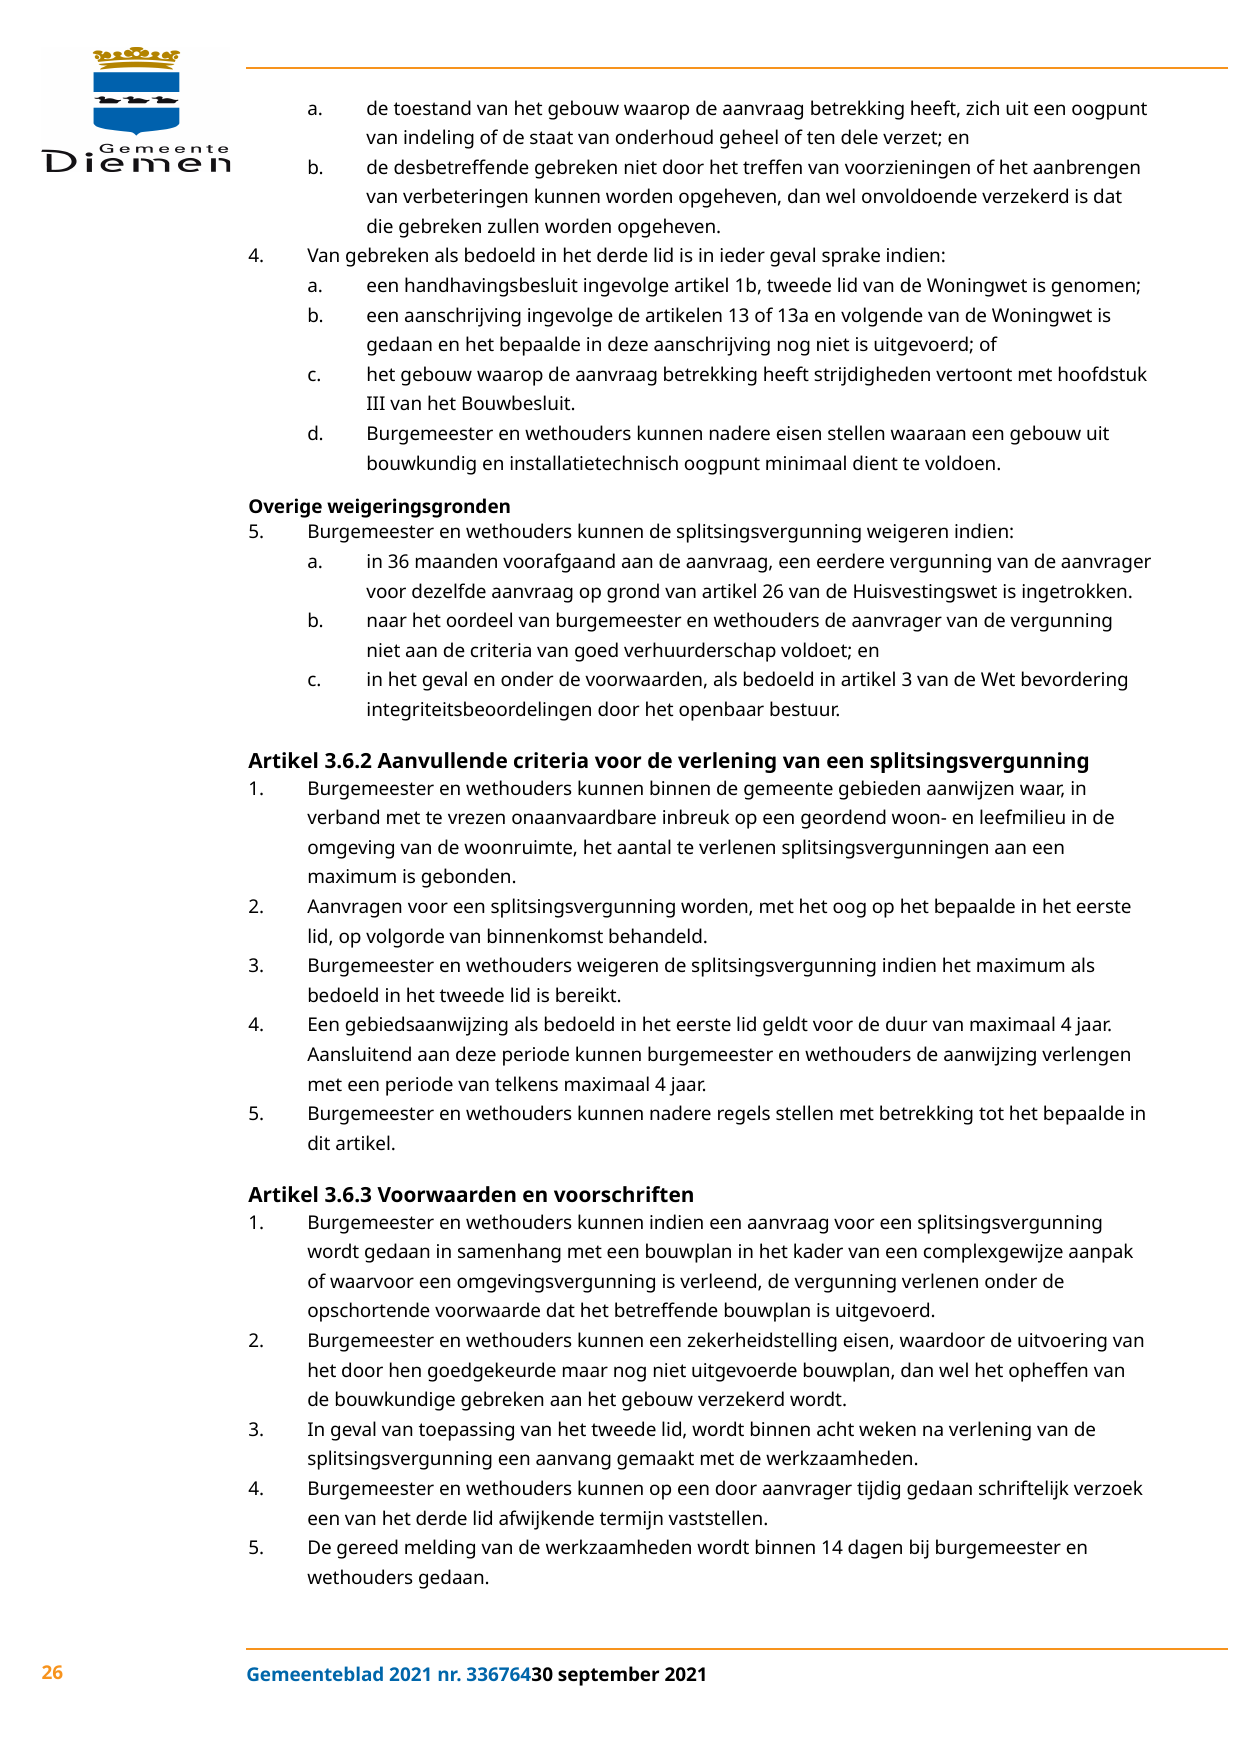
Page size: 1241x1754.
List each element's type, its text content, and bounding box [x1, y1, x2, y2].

list Burgemeester en wethouders weigeren de splitsingsvergunning indien het maximum als bedoeld in het tweede lid is bereikt. [248, 952, 1152, 1008]
list het gebouw waarop de aanvraag betrekking heeft strijdigheden vertoont met hoofdstuk III van het Bouwbesluit. [307, 361, 1152, 416]
list Burgemeester en wethouders kunnen op een door aanvrager tijdig gedaan schriftelijk verzoek een van het derde lid afwijkende termijn vaststellen. [248, 1475, 1152, 1530]
list een aanschrijving ingevolge de artikelen 13 of 13a en volgende van de Woningwet is gedaan en het bepaalde in deze aanschrijving nog niet is uitgevoerd; of [307, 302, 1152, 357]
list Burgemeester en wethouders kunnen de splitsingsvergunning weigeren indien: [248, 519, 1152, 544]
text Overige weigeringsgronden [248, 493, 1152, 519]
list Burgemeester en wethouders kunnen binnen de gemeente gebieden aanwijzen waar, in verband met te vrezen onaanvaardbare inbreuk op een geordend woon- en leefmilieu in de omgeving van de woonruimte, het aantal te verlenen splitsingsvergunningen aan een maximum is gebonden. [248, 775, 1152, 889]
list De gereed melding van de werkzaamheden wordt binnen 14 dagen bij burgemeester en wethouders gedaan. [248, 1534, 1152, 1589]
list Een gebiedsaanwijzing als bedoeld in het eerste lid geldt voor de duur van maximaal 4 jaar. Aansluitend aan deze periode kunnen burgemeester en wethouders de aanwijzing verlengen met een periode van telkens maximaal 4 jaar. [248, 1012, 1152, 1097]
text Artikel 3.6.2 Aanvullende criteria voor de verlening van een splitsingsvergunning [248, 747, 1152, 775]
list de toestand van het gebouw waarop de aanvraag betrekking heeft, zich uit een oogpunt van indeling of de staat van onderhoud geheel of ten dele verzet; en [307, 95, 1152, 150]
list Burgemeester en wethouders kunnen een zekerheidstelling eisen, waardoor de uitvoering van het door hen goedgekeurde maar nog niet uitgevoerde bouwplan, dan wel het opheffen van de bouwkundige gebreken aan het gebouw verzekerd wordt. [248, 1327, 1152, 1412]
list Burgemeester en wethouders kunnen nadere eisen stellen waaraan een gebouw uit bouwkundig en installatietechnisch oogpunt minimaal dient te voldoen. [307, 420, 1152, 476]
list Van gebreken als bedoeld in het derde lid is in ieder geval sprake indien: [248, 243, 1152, 268]
list de desbetreffende gebreken niet door het treffen van voorzieningen of het aanbrengen van verbeteringen kunnen worden opgeheven, dan wel onvoldoende verzekerd is dat die gebreken zullen worden opgeheven. [307, 154, 1152, 239]
list een handhavingsbesluit ingevolge artikel 1b, tweede lid van de Woningwet is genomen; [307, 272, 1152, 298]
text Artikel 3.6.3 Voorwaarden en voorschriften [248, 1180, 1152, 1209]
picture [41, 47, 231, 172]
list In geval van toepassing van het tweede lid, wordt binnen acht weken na verlening van de splitsingsvergunning een aanvang gemaakt met de werkzaamheden. [248, 1416, 1152, 1471]
list in het geval en onder de voorwaarden, als bedoeld in artikel 3 van de Wet bevordering integriteitsbeoordelingen door het openbaar bestuur. [307, 667, 1152, 722]
list in 36 maanden voorafgaand aan de aanvraag, een eerdere vergunning van de aanvrager voor dezelfde aanvraag op grond van artikel 26 van de Huisvestingswet is ingetrokken. [307, 548, 1152, 603]
list naar het oordeel van burgemeester en wethouders de aanvrager van de vergunning niet aan de criteria van goed verhuurderschap voldoet; en [307, 607, 1152, 663]
list Burgemeester en wethouders kunnen nadere regels stellen met betrekking tot het bepaalde in dit artikel. [248, 1100, 1152, 1156]
list Aanvragen voor een splitsingsvergunning worden, met het oog op het bepaalde in het eerste lid, op volgorde van binnenkomst behandeld. [248, 893, 1152, 949]
list Burgemeester en wethouders kunnen indien een aanvraag voor een splitsingsvergunning wordt gedaan in samenhang met een bouwplan in het kader van een complexgewijze aanpak of waarvoor een omgevingsvergunning is verleend, de vergunning verlenen onder de opschortende voorwaarde dat het betreffende bouwplan is uitgevoerd. [248, 1209, 1152, 1323]
